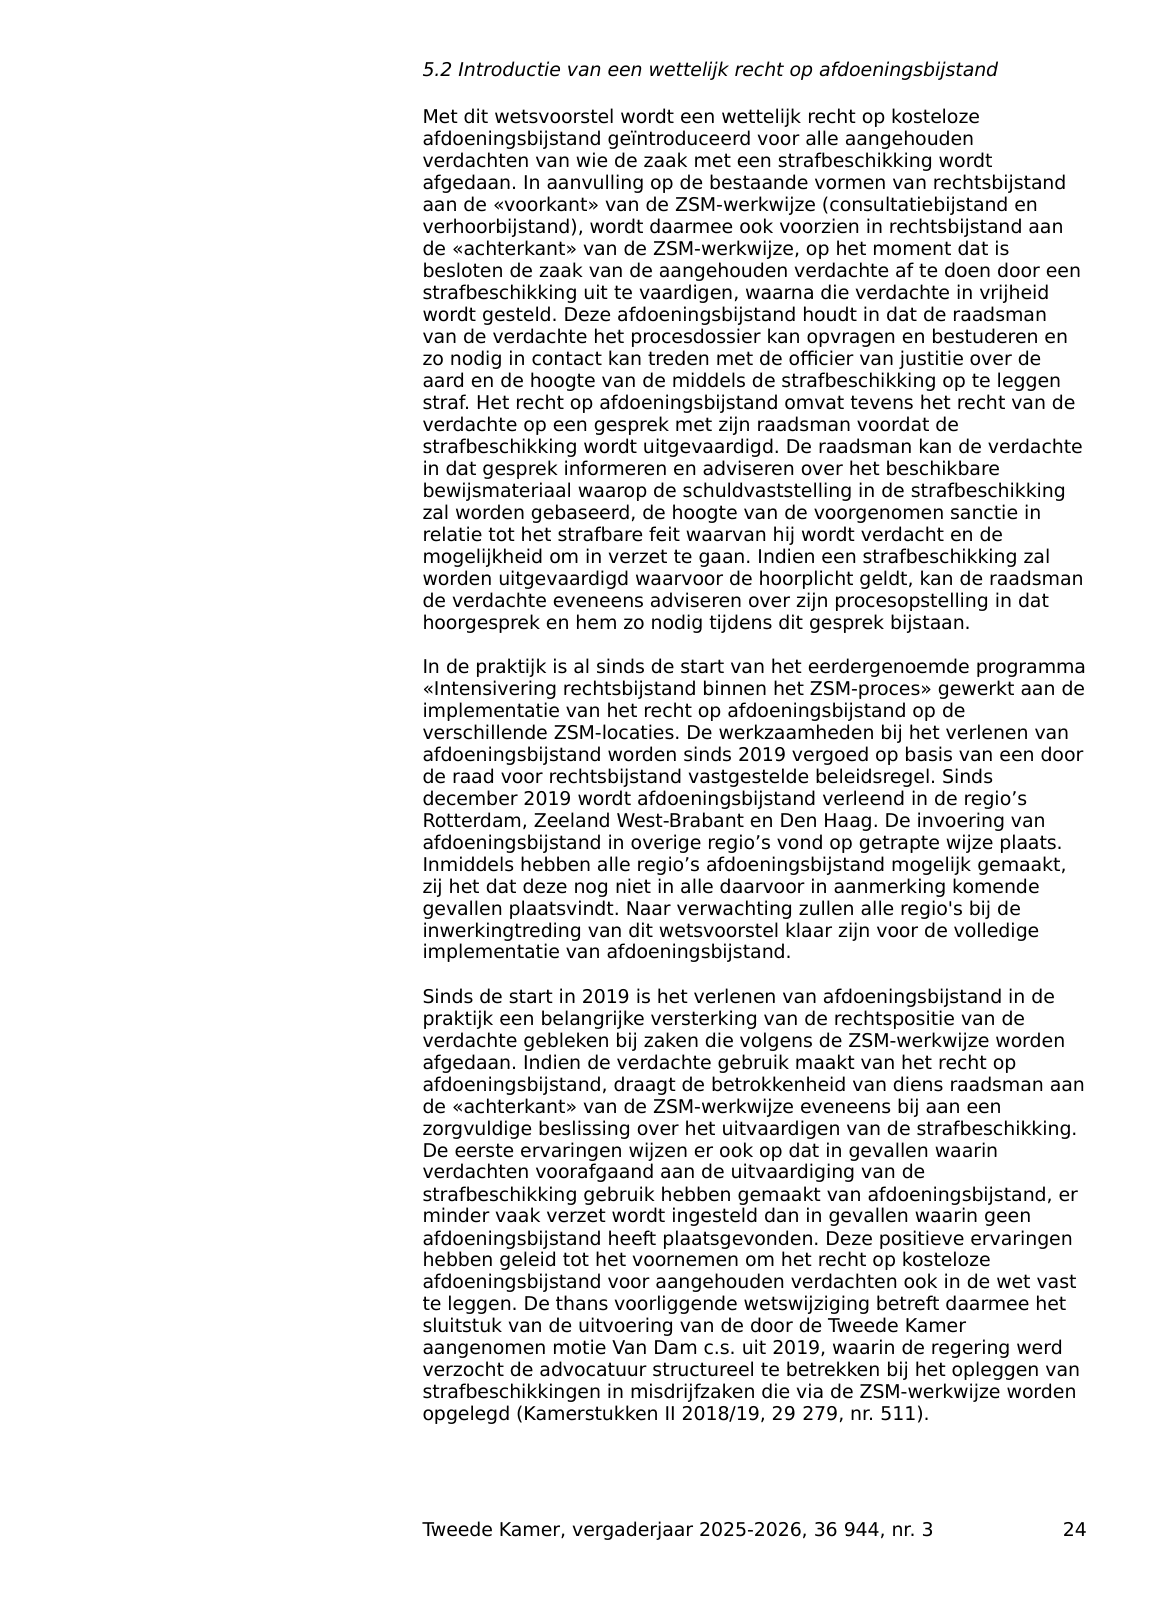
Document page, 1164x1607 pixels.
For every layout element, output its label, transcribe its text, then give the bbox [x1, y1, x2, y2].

text Met dit wetsvoorstel wordt een wettelijk recht op kosteloze afdoeningsbijstand geïntroduceerd voor alle aangehouden verdachten van wie de zaak met een strafbeschikking wordt afgedaan. In aanvulling op de bestaande vormen van rechtsbijstand aan de «voorkant» van de ZSM-werkwijze (consultatiebijstand en verhoorbijstand), wordt daarmee ook voorzien in rechtsbijstand aan de «achterkant» van de ZSM-werkwijze, op het moment dat is besloten de zaak van de aangehouden verdachte af te doen door een strafbeschikking uit te vaardigen, waarna die verdachte in vrijheid wordt gesteld. Deze afdoeningsbijstand houdt in dat de raadsman van de verdachte het procesdossier kan opvragen en bestuderen en zo nodig in contact kan treden met de officier van justitie over de aard en de hoogte van de middels de strafbeschikking op te leggen straf. Het recht op afdoeningsbijstand omvat tevens het recht van de verdachte op een gesprek met zijn raadsman voordat de strafbeschikking wordt uitgevaardigd. De raadsman kan de verdachte in dat gesprek informeren en adviseren over het beschikbare bewijsmateriaal waarop de schuldvaststelling in de strafbeschikking zal worden gebaseerd, de hoogte van de voorgenomen sanctie in relatie tot het strafbare feit waarvan hij wordt verdacht en de mogelijkheid om in verzet te gaan. Indien een strafbeschikking zal worden uitgevaardigd waarvoor de hoorplicht geldt, kan de raadsman de verdachte eveneens adviseren over zijn procesopstelling in dat hoorgesprek en hem zo nodig tijdens dit gesprek bijstaan. [422, 106, 1087, 633]
text In de praktijk is al sinds de start van het eerdergenoemde programma «Intensivering rechtsbijstand binnen het ZSM-proces» gewerkt aan de implementatie van het recht op afdoeningsbijstand op de verschillende ZSM-locaties. De werkzaamheden bij het verlenen van afdoeningsbijstand worden sinds 2019 vergoed op basis van een door de raad voor rechtsbijstand vastgestelde beleidsregel. Sinds december 2019 wordt afdoeningsbijstand verleend in de regio’s Rotterdam, Zeeland West-Brabant en Den Haag. De invoering van afdoeningsbijstand in overige regio’s vond op getrapte wijze plaats. Inmiddels hebben alle regio’s afdoeningsbijstand mogelijk gemaakt, zij het dat deze nog niet in alle daarvoor in aanmerking komende gevallen plaatsvindt. Naar verwachting zullen alle regio's bij de inwerkingtreding van dit wetsvoorstel klaar zijn voor de volledige implementatie van afdoeningsbijstand. [422, 656, 1087, 963]
subtitle 5.2 Introductie van een wettelijk recht op afdoeningsbijstand [422, 59, 1087, 81]
text Sinds de start in 2019 is het verlenen van afdoeningsbijstand in de praktijk een belangrijke versterking van de rechtspositie van de verdachte gebleken bij zaken die volgens de ZSM-werkwijze worden afgedaan. Indien de verdachte gebruik maakt van het recht op afdoeningsbijstand, draagt de betrokkenheid van diens raadsman aan de «achterkant» van de ZSM-werkwijze eveneens bij aan een zorgvuldige beslissing over het uitvaardigen van de strafbeschikking. De eerste ervaringen wijzen er ook op dat in gevallen waarin verdachten voorafgaand aan de uitvaardiging van de strafbeschikking gebruik hebben gemaakt van afdoeningsbijstand, er minder vaak verzet wordt ingesteld dan in gevallen waarin geen afdoeningsbijstand heeft plaatsgevonden. Deze positieve ervaringen hebben geleid tot het voornemen om het recht op kosteloze afdoeningsbijstand voor aangehouden verdachten ook in de wet vast te leggen. De thans voorliggende wetswijziging betreft daarmee het sluitstuk van de uitvoering van de door de Tweede Kamer aangenomen motie Van Dam c.s. uit 2019, waarin de regering werd verzocht de advocatuur structureel te betrekken bij het opleggen van strafbeschikkingen in misdrijfzaken die via de ZSM-werkwijze worden opgelegd (Kamerstukken II 2018/19, 29 279, nr. 511). [422, 986, 1087, 1425]
